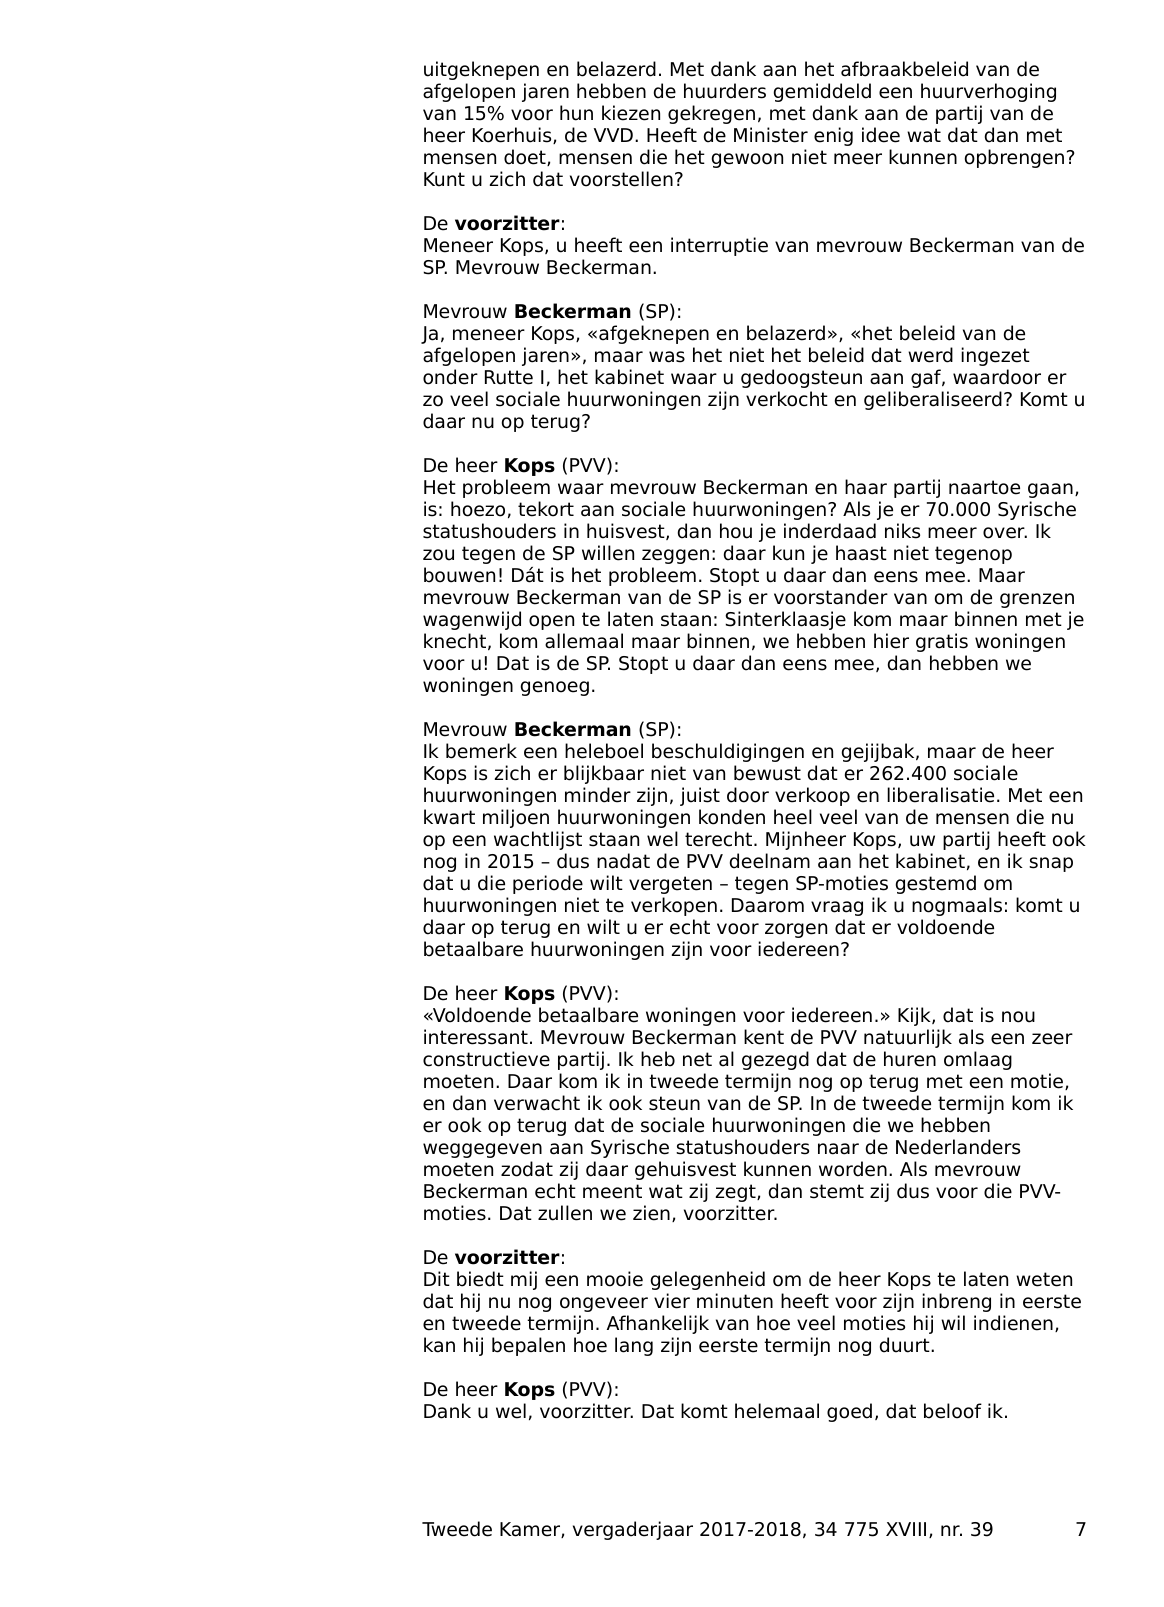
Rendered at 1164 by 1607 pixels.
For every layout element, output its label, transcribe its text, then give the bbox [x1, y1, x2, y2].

text De heer Kops (PVV): [422, 1379, 1087, 1401]
text Mevrouw Beckerman (SP): [422, 719, 1087, 741]
text De voorzitter: [422, 213, 1087, 235]
text Dank u wel, voorzitter. Dat komt helemaal goed, dat beloof ik. [422, 1401, 1087, 1423]
text uitgeknepen en belazerd. Met dank aan het afbraakbeleid van de afgelopen jaren hebben de huurders gemiddeld een huurverhoging van 15% voor hun kiezen gekregen, met dank aan de partij van de heer Koerhuis, de VVD. Heeft de Minister enig idee wat dat dan met mensen doet, mensen die het gewoon niet meer kunnen opbrengen? Kunt u zich dat voorstellen? [422, 59, 1087, 191]
text De voorzitter: [422, 1247, 1087, 1269]
text Ik bemerk een heleboel beschuldigingen en gejijbak, maar de heer Kops is zich er blijkbaar niet van bewust dat er 262.400 sociale huurwoningen minder zijn, juist door verkoop en liberalisatie. Met een kwart miljoen huurwoningen konden heel veel van de mensen die nu op een wachtlijst staan wel terecht. Mijnheer Kops, uw partij heeft ook nog in 2015 – dus nadat de PVV deelnam aan het kabinet, en ik snap dat u die periode wilt vergeten – tegen SP-moties gestemd om huurwoningen niet te verkopen. Daarom vraag ik u nogmaals: komt u daar op terug en wilt u er echt voor zorgen dat er voldoende betaalbare huurwoningen zijn voor iedereen? [422, 741, 1087, 961]
text Meneer Kops, u heeft een interruptie van mevrouw Beckerman van de SP. Mevrouw Beckerman. [422, 235, 1087, 279]
text «Voldoende betaalbare woningen voor iedereen.» Kijk, dat is nou interessant. Mevrouw Beckerman kent de PVV natuurlijk als een zeer constructieve partij. Ik heb net al gezegd dat de huren omlaag moeten. Daar kom ik in tweede termijn nog op terug met een motie, en dan verwacht ik ook steun van de SP. In de tweede termijn kom ik er ook op terug dat de sociale huurwoningen die we hebben weggegeven aan Syrische statushouders naar de Nederlanders moeten zodat zij daar gehuisvest kunnen worden. Als mevrouw Beckerman echt meent wat zij zegt, dan stemt zij dus voor die PVV-moties. Dat zullen we zien, voorzitter. [422, 1005, 1087, 1225]
text De heer Kops (PVV): [422, 455, 1087, 477]
text Het probleem waar mevrouw Beckerman en haar partij naartoe gaan, is: hoezo, tekort aan sociale huurwoningen? Als je er 70.000 Syrische statushouders in huisvest, dan hou je inderdaad niks meer over. Ik zou tegen de SP willen zeggen: daar kun je haast niet tegenop bouwen! Dát is het probleem. Stopt u daar dan eens mee. Maar mevrouw Beckerman van de SP is er voorstander van om de grenzen wagenwijd open te laten staan: Sinterklaasje kom maar binnen met je knecht, kom allemaal maar binnen, we hebben hier gratis woningen voor u! Dat is de SP. Stopt u daar dan eens mee, dan hebben we woningen genoeg. [422, 477, 1087, 697]
text Mevrouw Beckerman (SP): [422, 301, 1087, 323]
text De heer Kops (PVV): [422, 983, 1087, 1005]
text Dit biedt mij een mooie gelegenheid om de heer Kops te laten weten dat hij nu nog ongeveer vier minuten heeft voor zijn inbreng in eerste en tweede termijn. Afhankelijk van hoe veel moties hij wil indienen, kan hij bepalen hoe lang zijn eerste termijn nog duurt. [422, 1269, 1087, 1357]
text Ja, meneer Kops, «afgeknepen en belazerd», «het beleid van de afgelopen jaren», maar was het niet het beleid dat werd ingezet onder Rutte I, het kabinet waar u gedoogsteun aan gaf, waardoor er zo veel sociale huurwoningen zijn verkocht en geliberaliseerd? Komt u daar nu op terug? [422, 323, 1087, 433]
